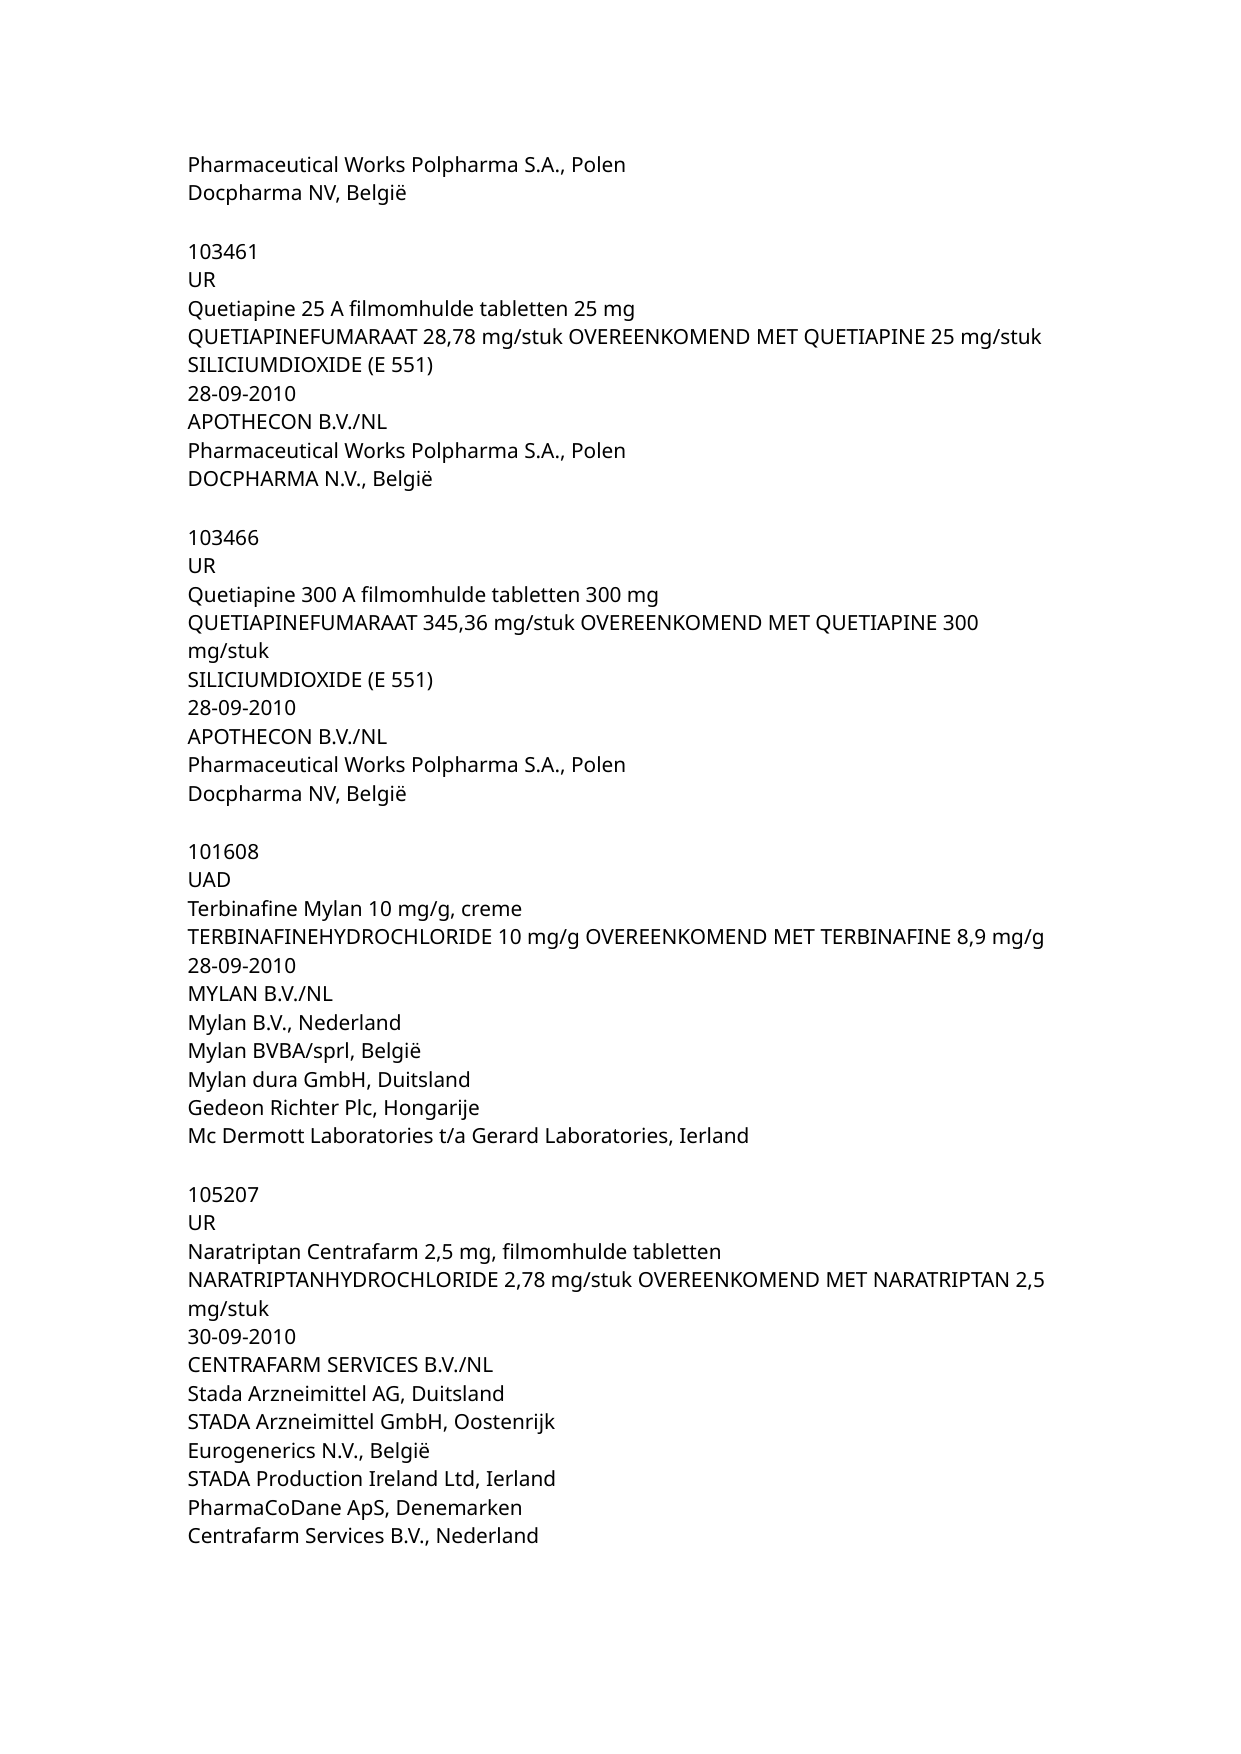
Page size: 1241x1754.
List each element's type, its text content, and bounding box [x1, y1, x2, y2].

text Mylan BVBA/sprl, België [187, 1036, 1053, 1065]
text STADA Production Ireland Ltd, Ierland [187, 1464, 1053, 1493]
text MYLAN B.V./NL [187, 979, 1053, 1008]
text UR [187, 265, 1053, 294]
text 28-09-2010 [187, 951, 1053, 979]
text Quetiapine 300 A filmomhulde tabletten 300 mg [187, 580, 1053, 608]
text QUETIAPINEFUMARAAT 345,36 mg/stuk OVEREENKOMEND MET QUETIAPINE 300 mg/stuk [187, 608, 1053, 665]
text Quetiapine 25 A filmomhulde tabletten 25 mg [187, 294, 1053, 322]
text 105207 [187, 1180, 1053, 1208]
text Mylan dura GmbH, Duitsland [187, 1065, 1053, 1093]
text NARATRIPTANHYDROCHLORIDE 2,78 mg/stuk OVEREENKOMEND MET NARATRIPTAN 2,5 mg/stuk [187, 1265, 1053, 1322]
text Eurogenerics N.V., België [187, 1436, 1053, 1464]
text PharmaCoDane ApS, Denemarken [187, 1493, 1053, 1521]
text Pharmaceutical Works Polpharma S.A., Polen [187, 750, 1053, 779]
text Mylan B.V., Nederland [187, 1008, 1053, 1036]
text 28-09-2010 [187, 693, 1053, 722]
text 101608 [187, 837, 1053, 866]
text APOTHECON B.V./NL [187, 407, 1053, 436]
text UR [187, 551, 1053, 580]
text 28-09-2010 [187, 379, 1053, 407]
text Docpharma NV, België [187, 178, 1053, 207]
text 103461 [187, 237, 1053, 265]
text STADA Arzneimittel GmbH, Oostenrijk [187, 1407, 1053, 1436]
text Gedeon Richter Plc, Hongarije [187, 1093, 1053, 1122]
text UAD [187, 866, 1053, 894]
text SILICIUMDIOXIDE (E 551) [187, 351, 1053, 379]
text QUETIAPINEFUMARAAT 28,78 mg/stuk OVEREENKOMEND MET QUETIAPINE 25 mg/stuk [187, 322, 1053, 351]
text 30-09-2010 [187, 1322, 1053, 1351]
text Terbinafine Mylan 10 mg/g, creme [187, 894, 1053, 922]
text Naratriptan Centrafarm 2,5 mg, filmomhulde tabletten [187, 1237, 1053, 1265]
text APOTHECON B.V./NL [187, 722, 1053, 750]
text Pharmaceutical Works Polpharma S.A., Polen [187, 436, 1053, 464]
text Centrafarm Services B.V., Nederland [187, 1521, 1053, 1550]
text Stada Arzneimittel AG, Duitsland [187, 1379, 1053, 1407]
text Docpharma NV, België [187, 779, 1053, 807]
text 103466 [187, 523, 1053, 551]
text Pharmaceutical Works Polpharma S.A., Polen [187, 150, 1053, 178]
text UR [187, 1208, 1053, 1237]
text Mc Dermott Laboratories t/a Gerard Laboratories, Ierland [187, 1122, 1053, 1150]
text DOCPHARMA N.V., België [187, 464, 1053, 493]
text SILICIUMDIOXIDE (E 551) [187, 665, 1053, 693]
text CENTRAFARM SERVICES B.V./NL [187, 1351, 1053, 1379]
text TERBINAFINEHYDROCHLORIDE 10 mg/g OVEREENKOMEND MET TERBINAFINE 8,9 mg/g [187, 922, 1053, 951]
